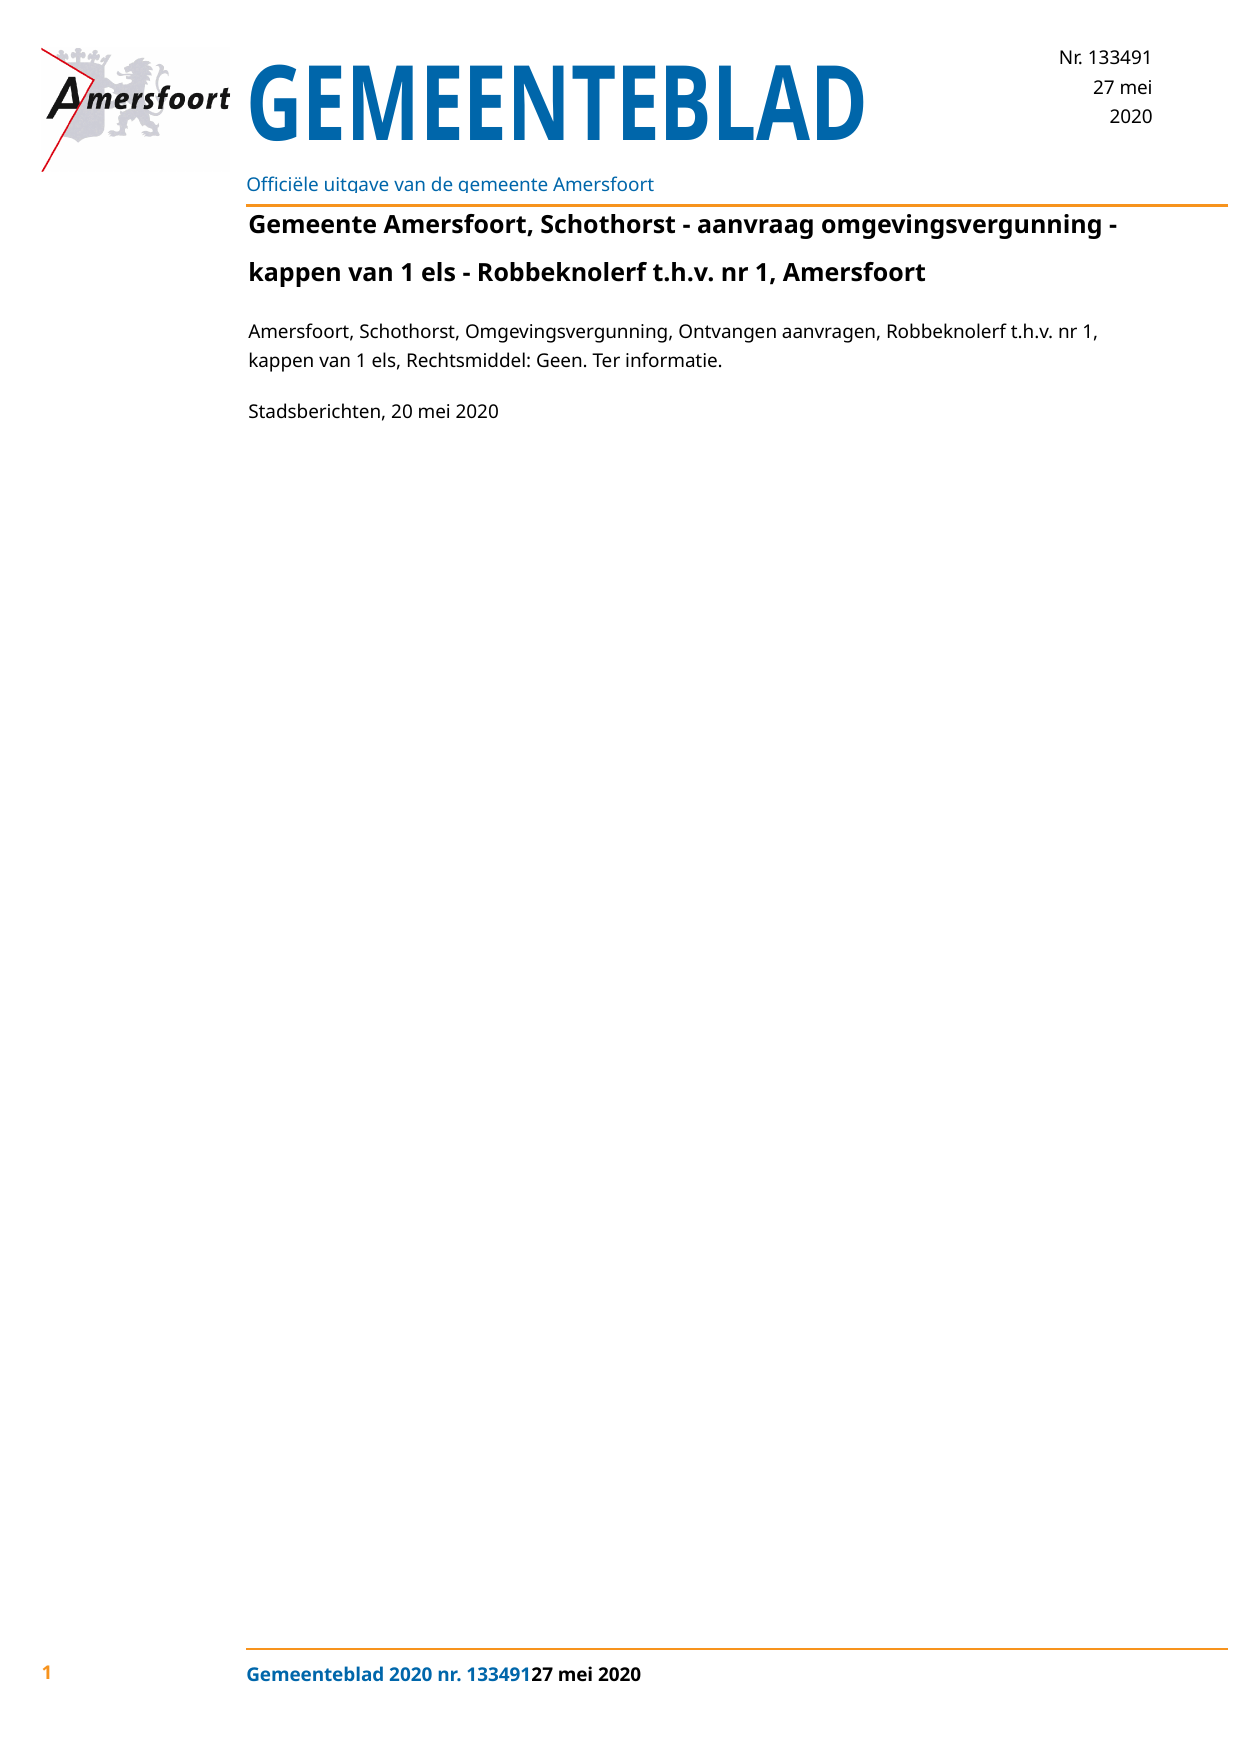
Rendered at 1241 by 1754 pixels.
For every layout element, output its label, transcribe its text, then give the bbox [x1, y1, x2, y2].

text Stadsberichten, 20 mei 2020 [248, 398, 1152, 424]
text Gemeente Amersfoort, Schothorst - aanvraag omgevingsvergunning - kappen van 1 els - Robbeknolerf t.h.v. nr 1, Amersfoort [248, 207, 1152, 288]
picture [41, 47, 231, 172]
text Amersfoort, Schothorst, Omgevingsvergunning, Ontvangen aanvragen, Robbeknolerf t.h.v. nr 1, kappen van 1 els, Rechtsmiddel: Geen. Ter informatie. [248, 318, 1152, 373]
